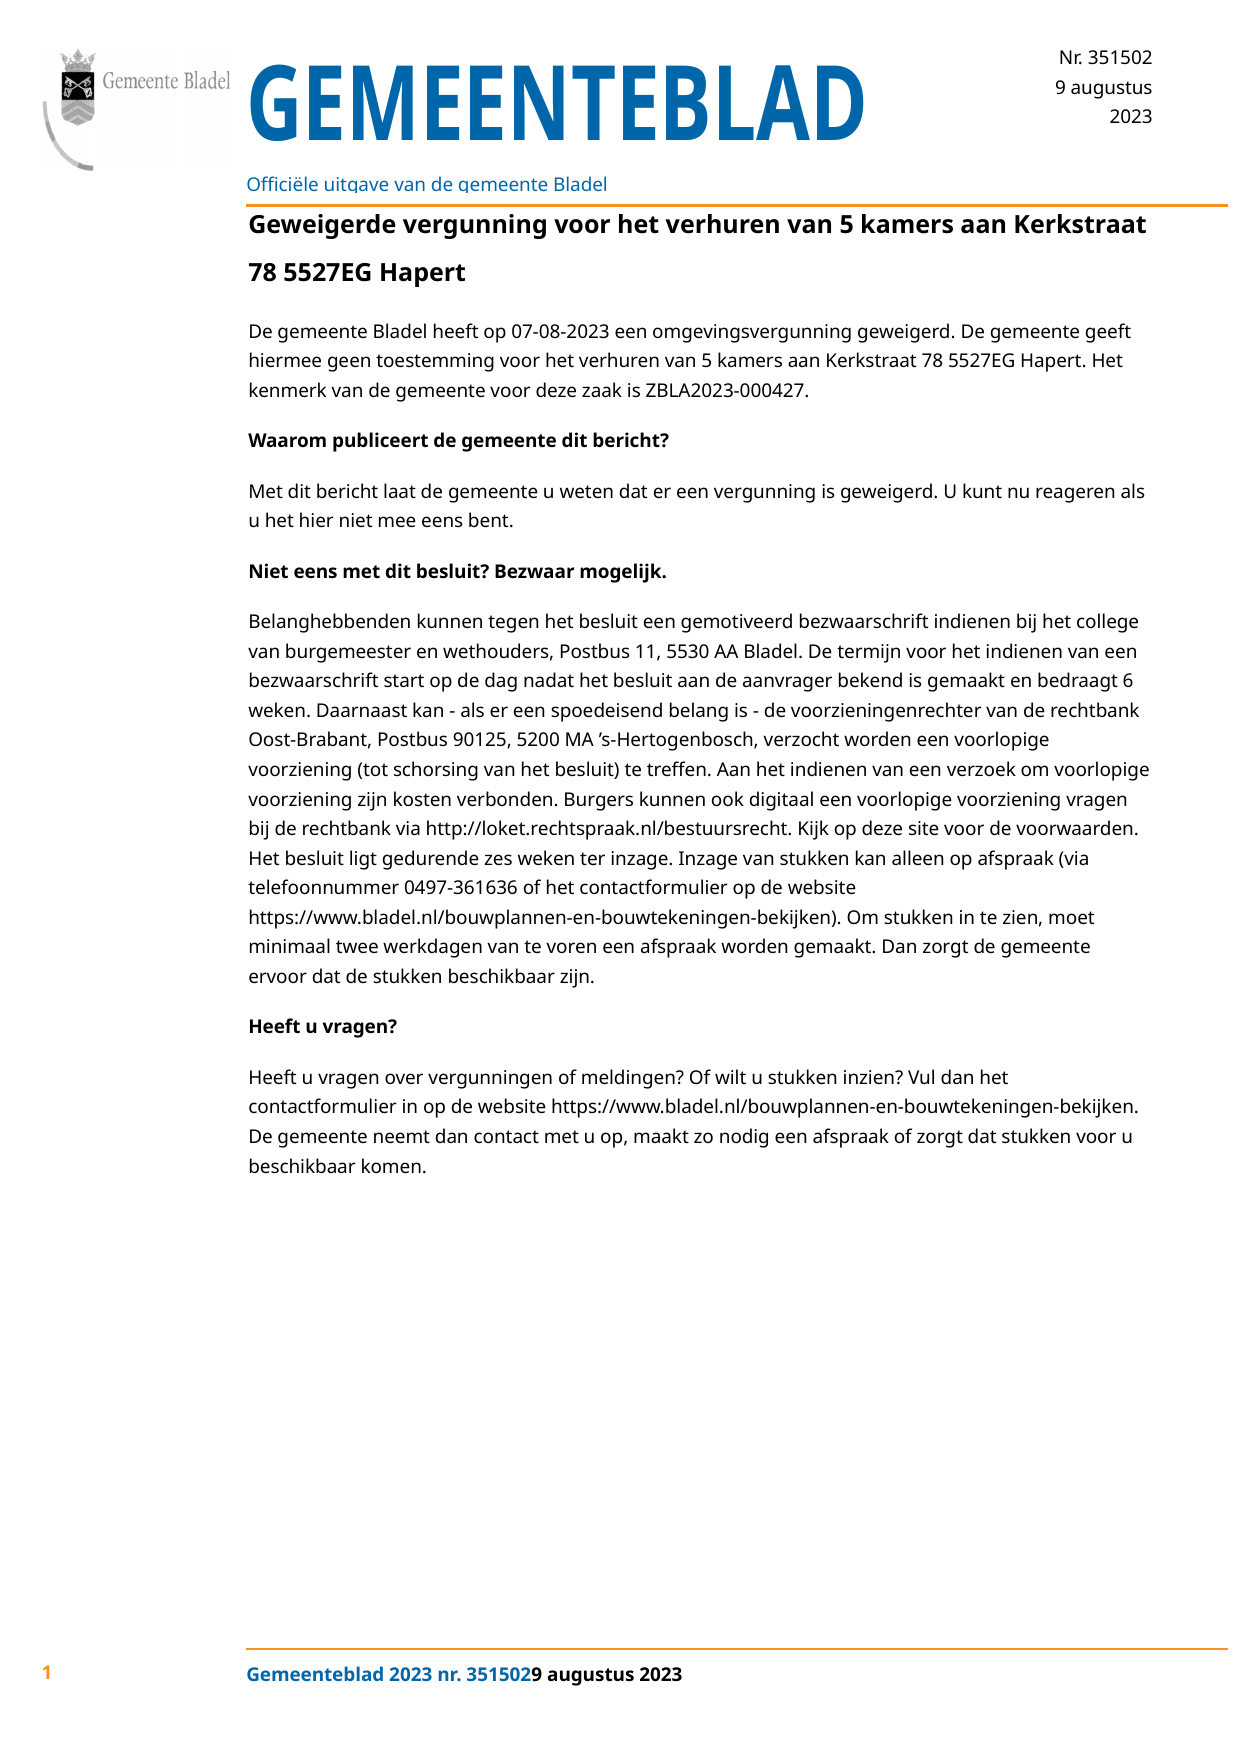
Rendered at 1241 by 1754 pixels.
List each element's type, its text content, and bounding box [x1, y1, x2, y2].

text Heeft u vragen over vergunningen of meldingen? Of wilt u stukken inzien? Vul dan het contactformulier in op de website https://www.bladel.nl/bouwplannen-en-bouwtekeningen-bekijken. De gemeente neemt dan contact met u op, maakt zo nodig een afspraak of zorgt dat stukken voor u beschikbaar komen. [248, 1064, 1152, 1179]
text Waarom publiceert de gemeente dit bericht? [248, 427, 1152, 453]
text De gemeente Bladel heeft op 07-08-2023 een omgevingsvergunning geweigerd. De gemeente geeft hiermee geen toestemming voor het verhuren van 5 kamers aan Kerkstraat 78 5527EG Hapert. Het kenmerk van de gemeente voor deze zaak is ZBLA2023-000427. [248, 318, 1152, 403]
text Heeft u vragen? [248, 1014, 1152, 1039]
text Belanghebbenden kunnen tegen het besluit een gemotiveerd bezwaarschrift indienen bij het college van burgemeester en wethouders, Postbus 11, 5530 AA Bladel. De termijn voor het indienen van een bezwaarschrift start op de dag nadat het besluit aan de aanvrager bekend is gemaakt en bedraagt 6 weken. Daarnaast kan - als er een spoedeisend belang is - de voorzieningenrechter van de rechtbank Oost-Brabant, Postbus 90125, 5200 MA ’s-Hertogenbosch, verzocht worden een voorlopige voorziening (tot schorsing van het besluit) te treffen. Aan het indienen van een verzoek om voorlopige voorziening zijn kosten verbonden. Burgers kunnen ook digitaal een voorlopige voorziening vragen bij de rechtbank via http://loket.rechtspraak.nl/bestuursrecht. Kijk op deze site voor de voorwaarden. Het besluit ligt gedurende zes weken ter inzage. Inzage van stukken kan alleen op afspraak (via telefoonnummer 0497-361636 of het contactformulier op de website https://www.bladel.nl/bouwplannen-en-bouwtekeningen-bekijken). Om stukken in te zien, moet minimaal twee werkdagen van te voren een afspraak worden gemaakt. Dan zorgt de gemeente ervoor dat de stukken beschikbaar zijn. [248, 608, 1152, 989]
text Niet eens met dit besluit? Bezwaar mogelijk. [248, 558, 1152, 584]
text Geweigerde vergunning voor het verhuren van 5 kamers aan Kerkstraat 78 5527EG Hapert [248, 207, 1152, 288]
text Met dit bericht laat de gemeente u weten dat er een vergunning is geweigerd. U kunt nu reageren als u het hier niet mee eens bent. [248, 478, 1152, 533]
picture [41, 47, 231, 172]
